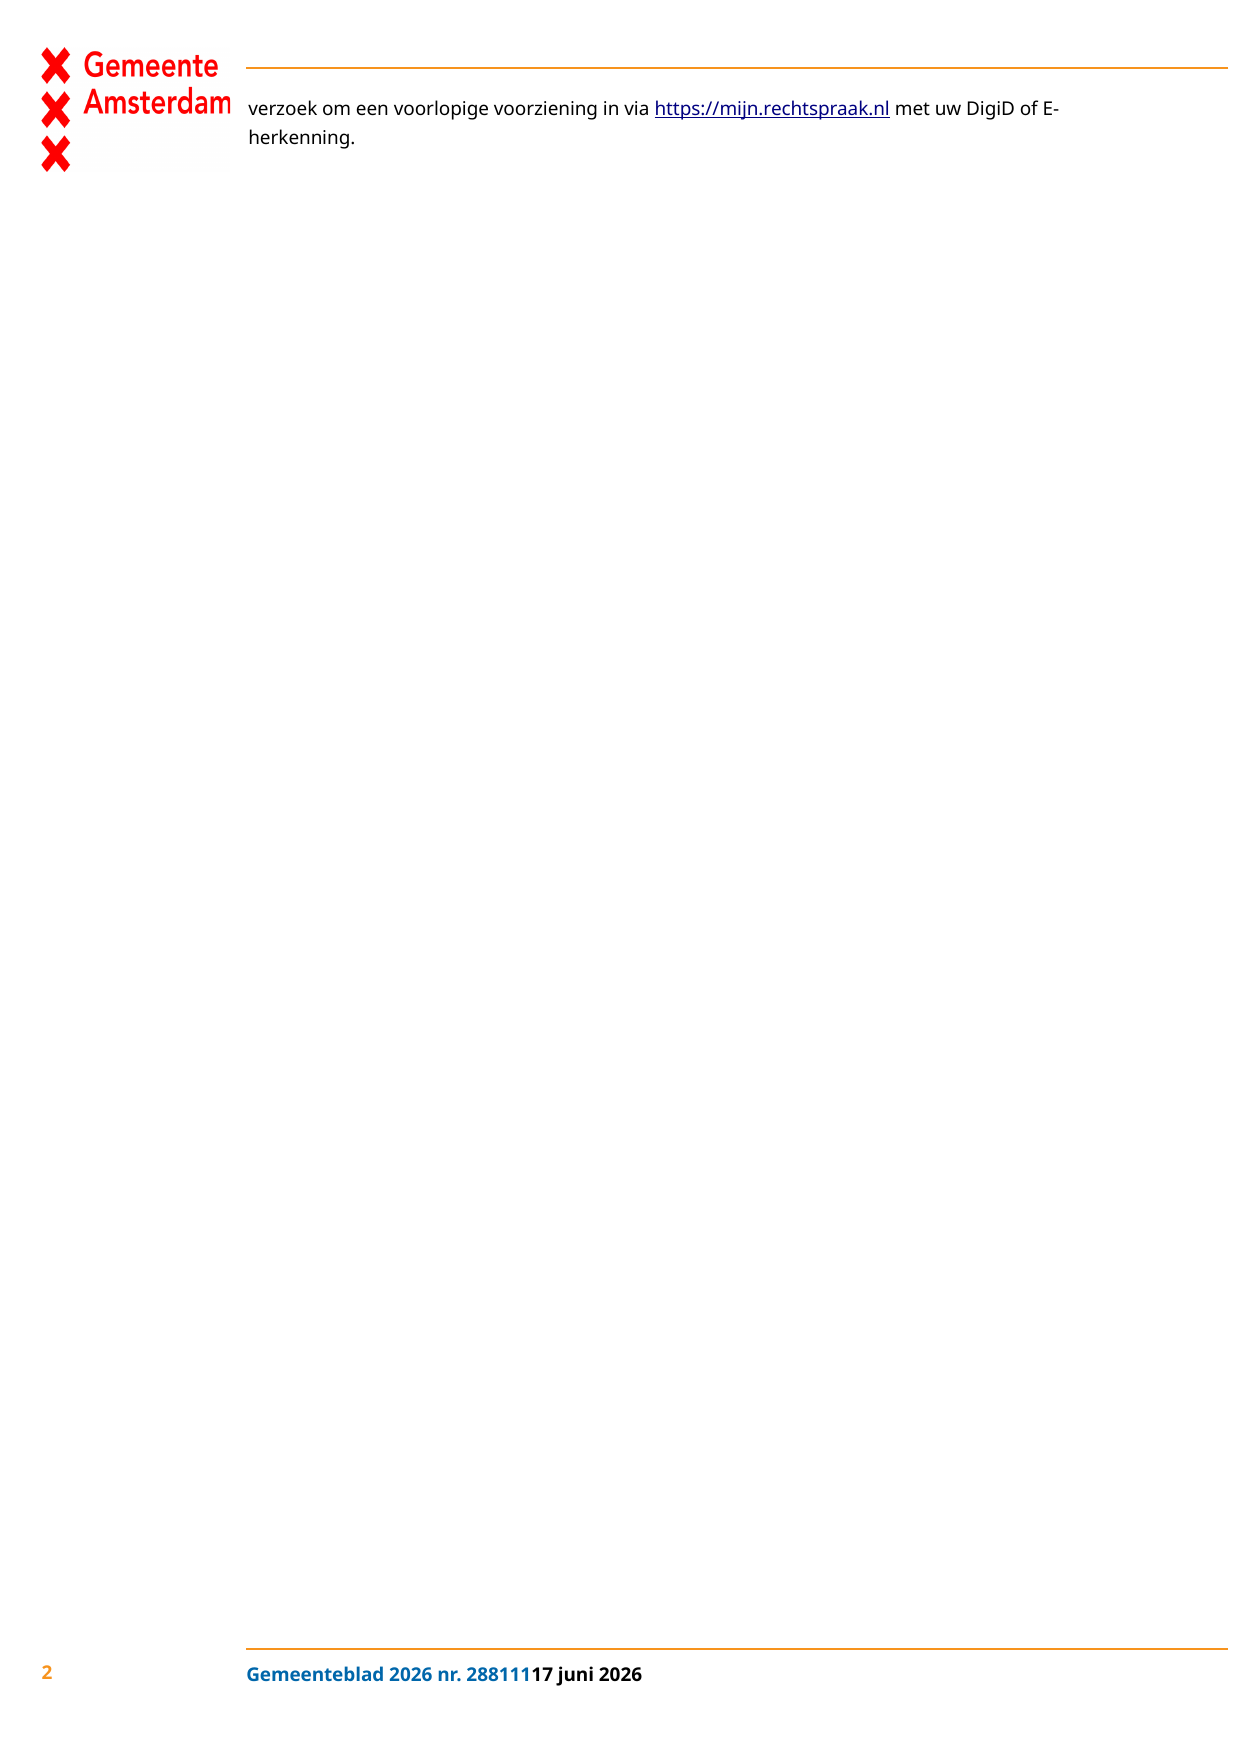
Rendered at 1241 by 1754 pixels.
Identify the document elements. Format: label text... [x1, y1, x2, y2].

text verzoek om een voorlopige voorziening in via https://mijn.rechtspraak.nl met uw DigiD of E-herkenning. [248, 95, 1152, 150]
picture [41, 47, 231, 172]
